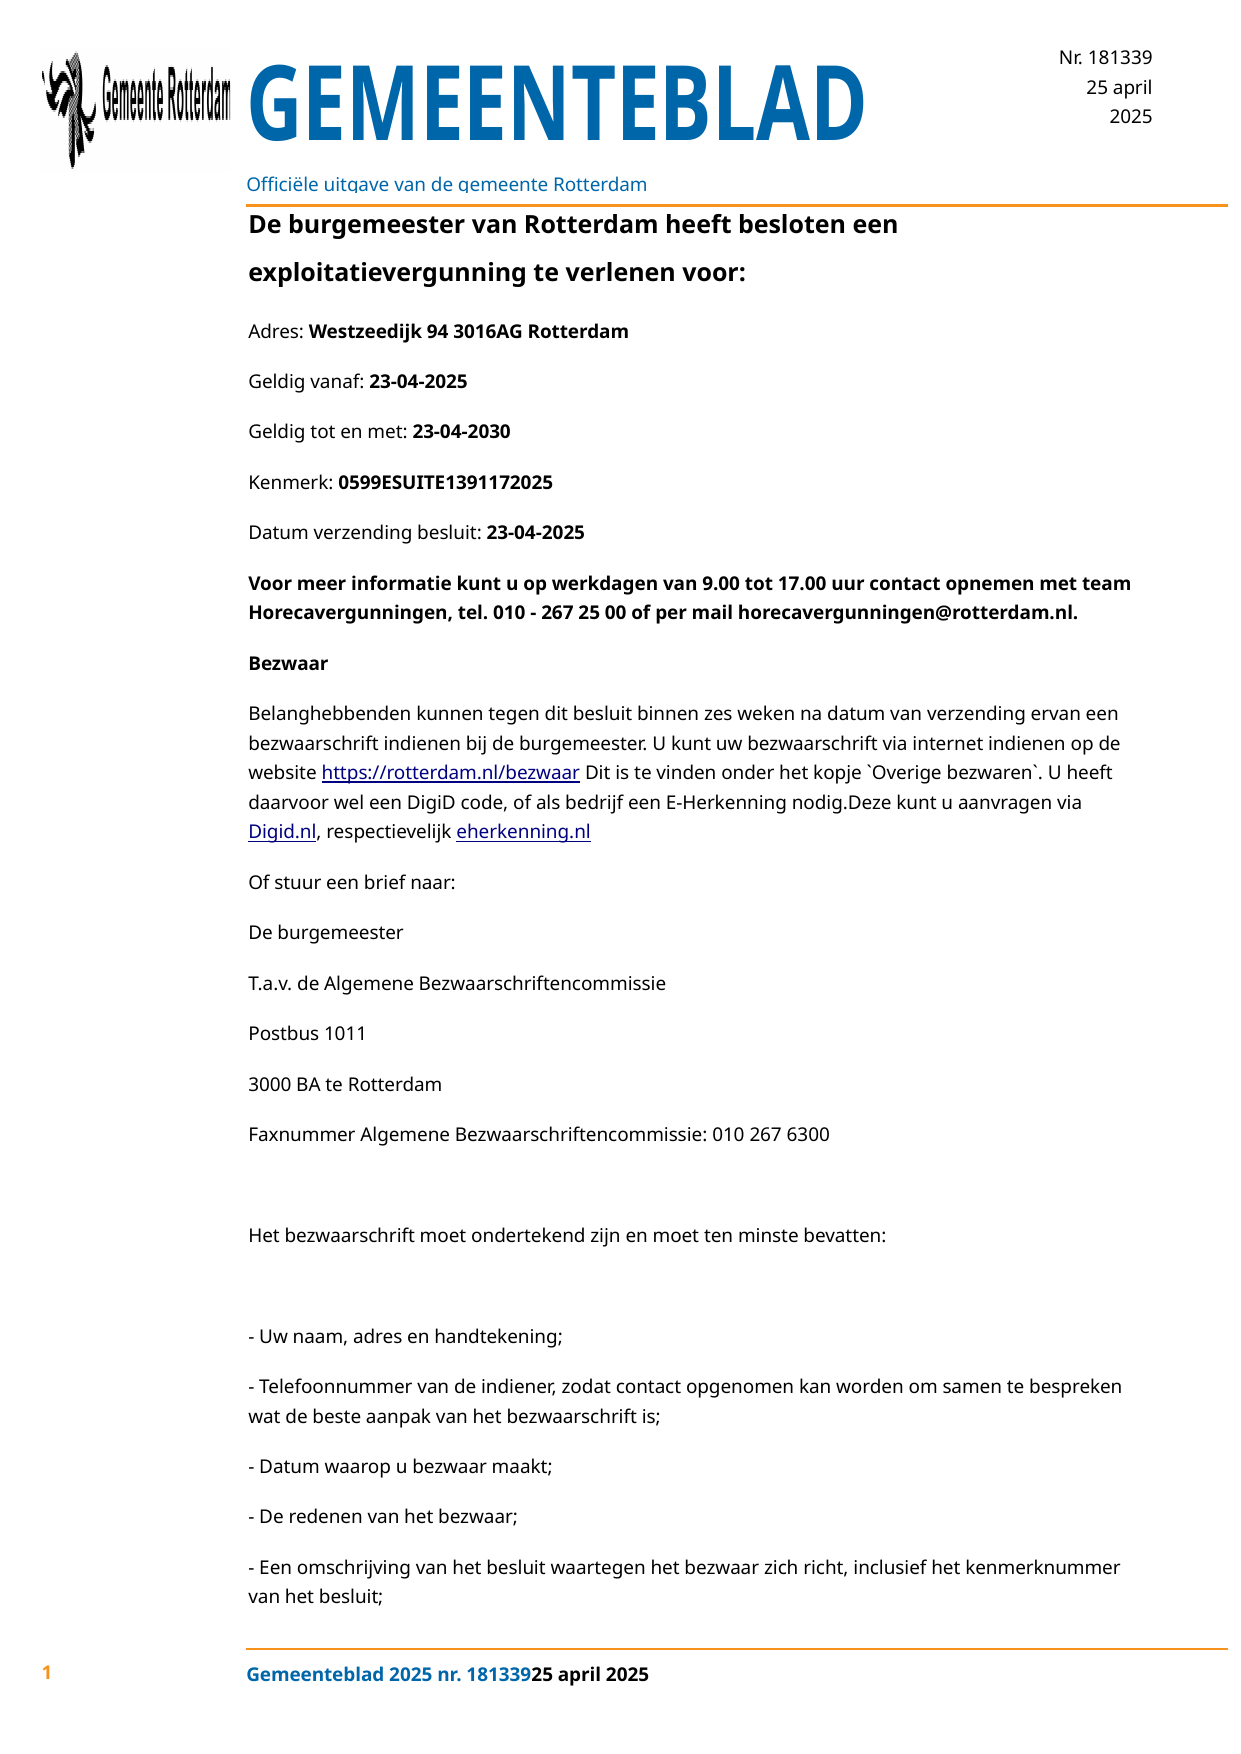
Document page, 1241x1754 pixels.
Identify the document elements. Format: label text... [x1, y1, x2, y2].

text 3000 BA te Rotterdam [248, 1071, 1152, 1097]
text - Datum waarop u bezwaar maakt; [248, 1453, 1152, 1479]
text Faxnummer Algemene Bezwaarschriftencommissie: 010 267 6300 [248, 1121, 1152, 1147]
text Geldig tot en met: 23-04-2030 [248, 419, 1152, 444]
text Postbus 1011 [248, 1020, 1152, 1046]
text Belanghebbenden kunnen tegen dit besluit binnen zes weken na datum van verzending ervan een bezwaarschrift indienen bij de burgemeester. U kunt uw bezwaarschrift via internet indienen op de website https://rotterdam.nl/bezwaar Dit is te vinden onder het kopje `Overige bezwaren`. U heeft daarvoor wel een DigiD code, of als bedrijf een E-Herkenning nodig.Deze kunt u aanvragen via Digid.nl, respectievelijk eherkenning.nl [248, 700, 1152, 844]
text Datum verzending besluit: 23-04-2025 [248, 519, 1152, 545]
text Of stuur een brief naar: [248, 869, 1152, 895]
text T.a.v. de Algemene Bezwaarschriftencommissie [248, 970, 1152, 996]
text De burgemeester van Rotterdam heeft besloten een exploitatievergunning te verlenen voor: [248, 207, 1152, 288]
text - Telefoonnummer van de indiener, zodat contact opgenomen kan worden om samen te bespreken wat de beste aanpak van het bezwaarschrift is; [248, 1373, 1152, 1429]
picture [41, 47, 231, 172]
text - Een omschrijving van het besluit waartegen het bezwaar zich richt, inclusief het kenmerknummer van het besluit; [248, 1554, 1152, 1609]
text Voor meer informatie kunt u op werkdagen van 9.00 tot 17.00 uur contact opnemen met team Horecavergunningen, tel. 010 - 267 25 00 of per mail horecavergunningen@rotterdam.nl. [248, 570, 1152, 625]
text Geldig vanaf: 23-04-2025 [248, 368, 1152, 394]
text De burgemeester [248, 919, 1152, 945]
text Bezwaar [248, 650, 1152, 676]
text - Uw naam, adres en handtekening; [248, 1323, 1152, 1349]
text Kenmerk: 0599ESUITE1391172025 [248, 469, 1152, 495]
text - De redenen van het bezwaar; [248, 1504, 1152, 1529]
text Adres: Westzeedijk 94 3016AG Rotterdam [248, 318, 1152, 344]
text Het bezwaarschrift moet ondertekend zijn en moet ten minste bevatten: [248, 1222, 1152, 1248]
